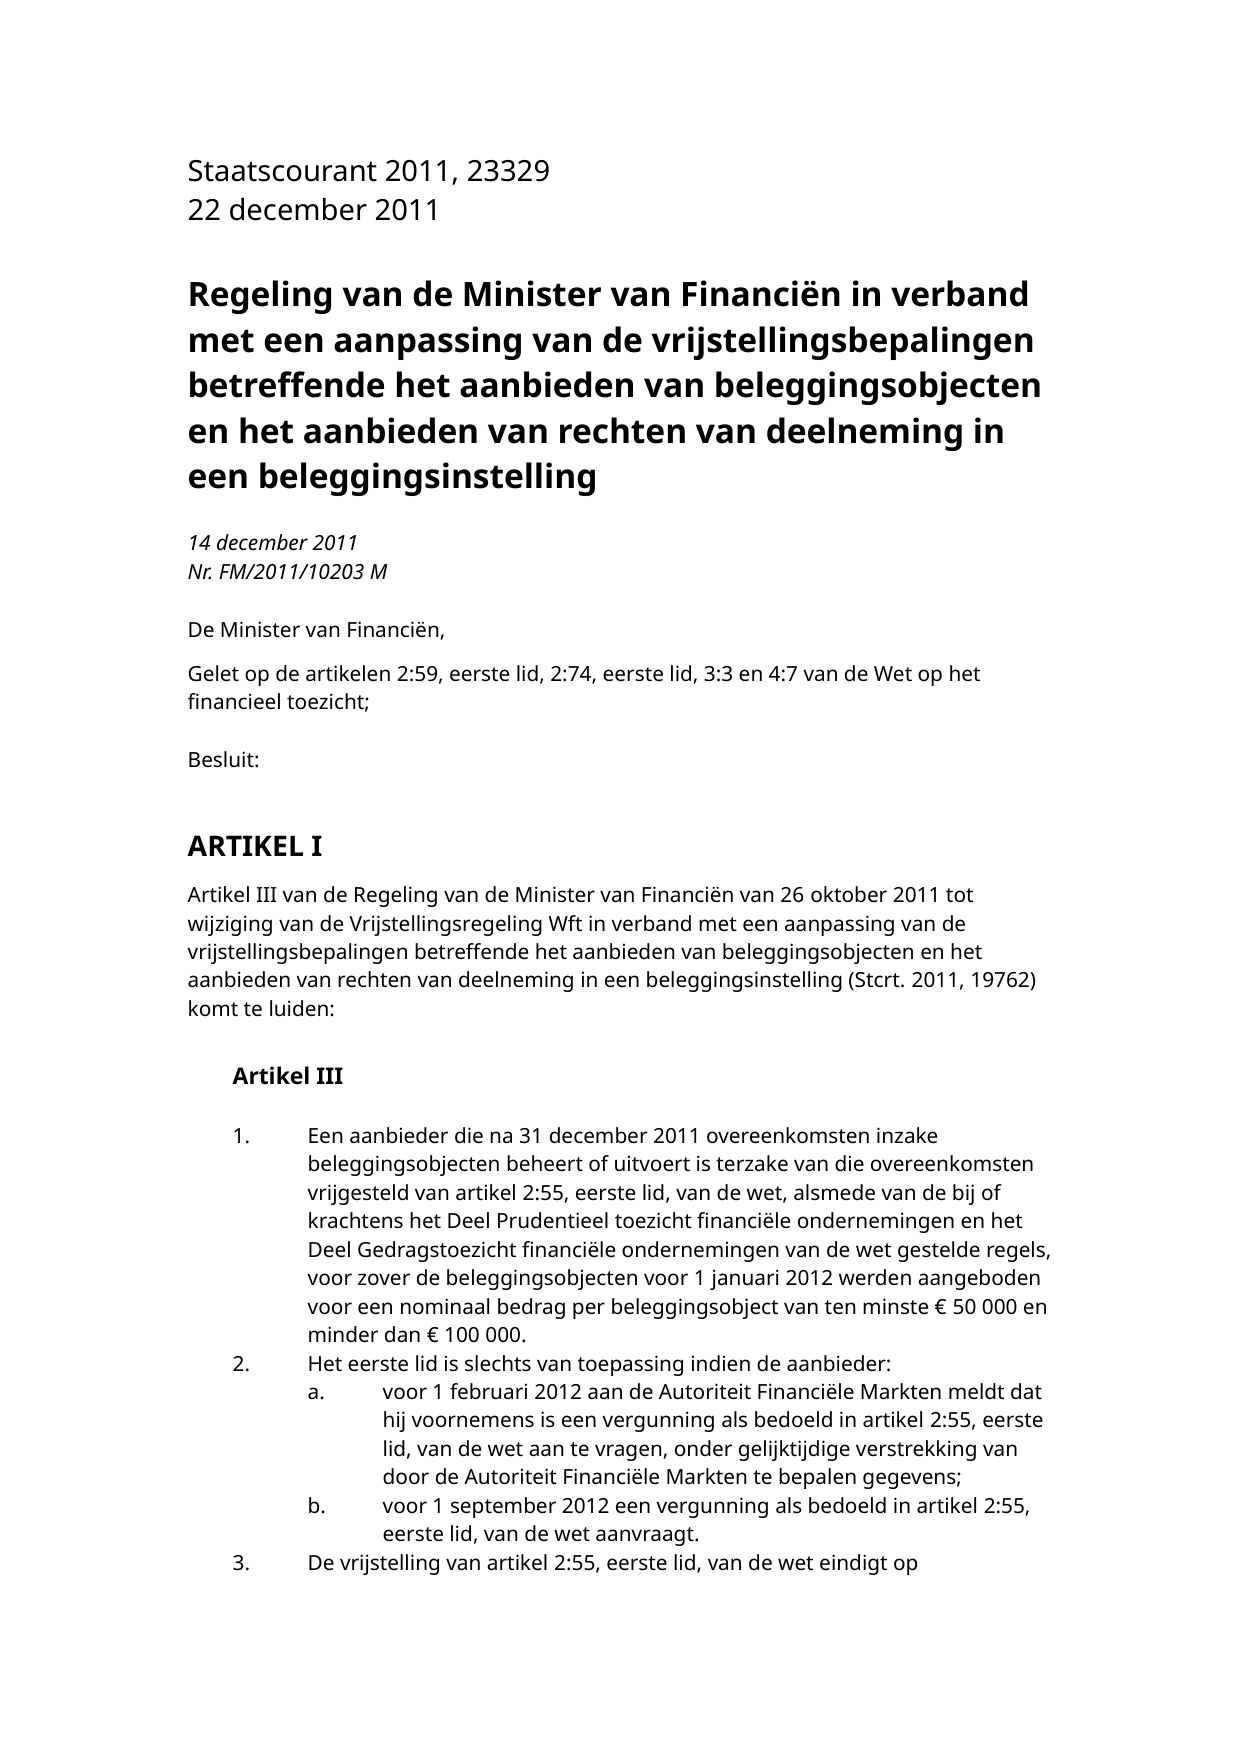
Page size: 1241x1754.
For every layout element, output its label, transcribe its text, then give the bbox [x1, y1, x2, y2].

text Artikel III van de Regeling van de Minister van Financiën van 26 oktober 2011 tot wijziging van de Vrijstellingsregeling Wft in verband met een aanpassing van de vrijstellingsbepalingen betreffende het aanbieden van beleggingsobjecten en het aanbieden van rechten van deelneming in een beleggingsinstelling (Stcrt. 2011, 19762) komt te luiden: [187, 880, 1053, 1022]
subtitle Regeling van de Minister van Financiën in verband met een aanpassing van de vrijstellingsbepalingen betreffende het aanbieden van beleggingsobjecten en het aanbieden van rechten van deelneming in een beleggingsinstelling [187, 271, 1053, 498]
text Besluit: [187, 746, 1053, 774]
text De Minister van Financiën, [187, 615, 1053, 644]
subtitle Artikel III [232, 1060, 1053, 1091]
list Een aanbieder die na 31 december 2011 overeenkomsten inzake beleggingsobjecten beheert of uitvoert is terzake van die overeenkomsten vrijgesteld van artikel 2:55, eerste lid, van de wet, alsmede van de bij of krachtens het Deel Prudentieel toezicht financiële ondernemingen en het Deel Gedragstoezicht financiële ondernemingen van de wet gestelde regels, voor zover de beleggingsobjecten voor 1 januari 2012 werden aangeboden voor een nominaal bedrag per beleggingsobject van ten minste € 50 000 en minder dan € 100 000. [232, 1121, 1053, 1349]
text 22 december 2011 [187, 190, 1053, 229]
text 14 december 2011 [187, 528, 1053, 557]
text Nr. FM/2011/10203 M [187, 557, 1053, 585]
list Het eerste lid is slechts van toepassing indien de aanbieder: [232, 1349, 1053, 1377]
subtitle ARTIKEL I [187, 827, 1053, 865]
text Staatscourant 2011, 23329 [187, 150, 1053, 190]
list voor 1 februari 2012 aan de Autoriteit Financiële Markten meldt dat hij voornemens is een vergunning als bedoeld in artikel 2:55, eerste lid, van de wet aan te vragen, onder gelijktijdige verstrekking van door de Autoriteit Financiële Markten te bepalen gegevens; [307, 1377, 1053, 1491]
text Gelet op de artikelen 2:59, eerste lid, 2:74, eerste lid, 3:3 en 4:7 van de Wet op het financieel toezicht; [187, 659, 1053, 716]
list voor 1 september 2012 een vergunning als bedoeld in artikel 2:55, eerste lid, van de wet aanvraagt. [307, 1491, 1053, 1548]
list De vrijstelling van artikel 2:55, eerste lid, van de wet eindigt op [232, 1548, 1053, 1576]
